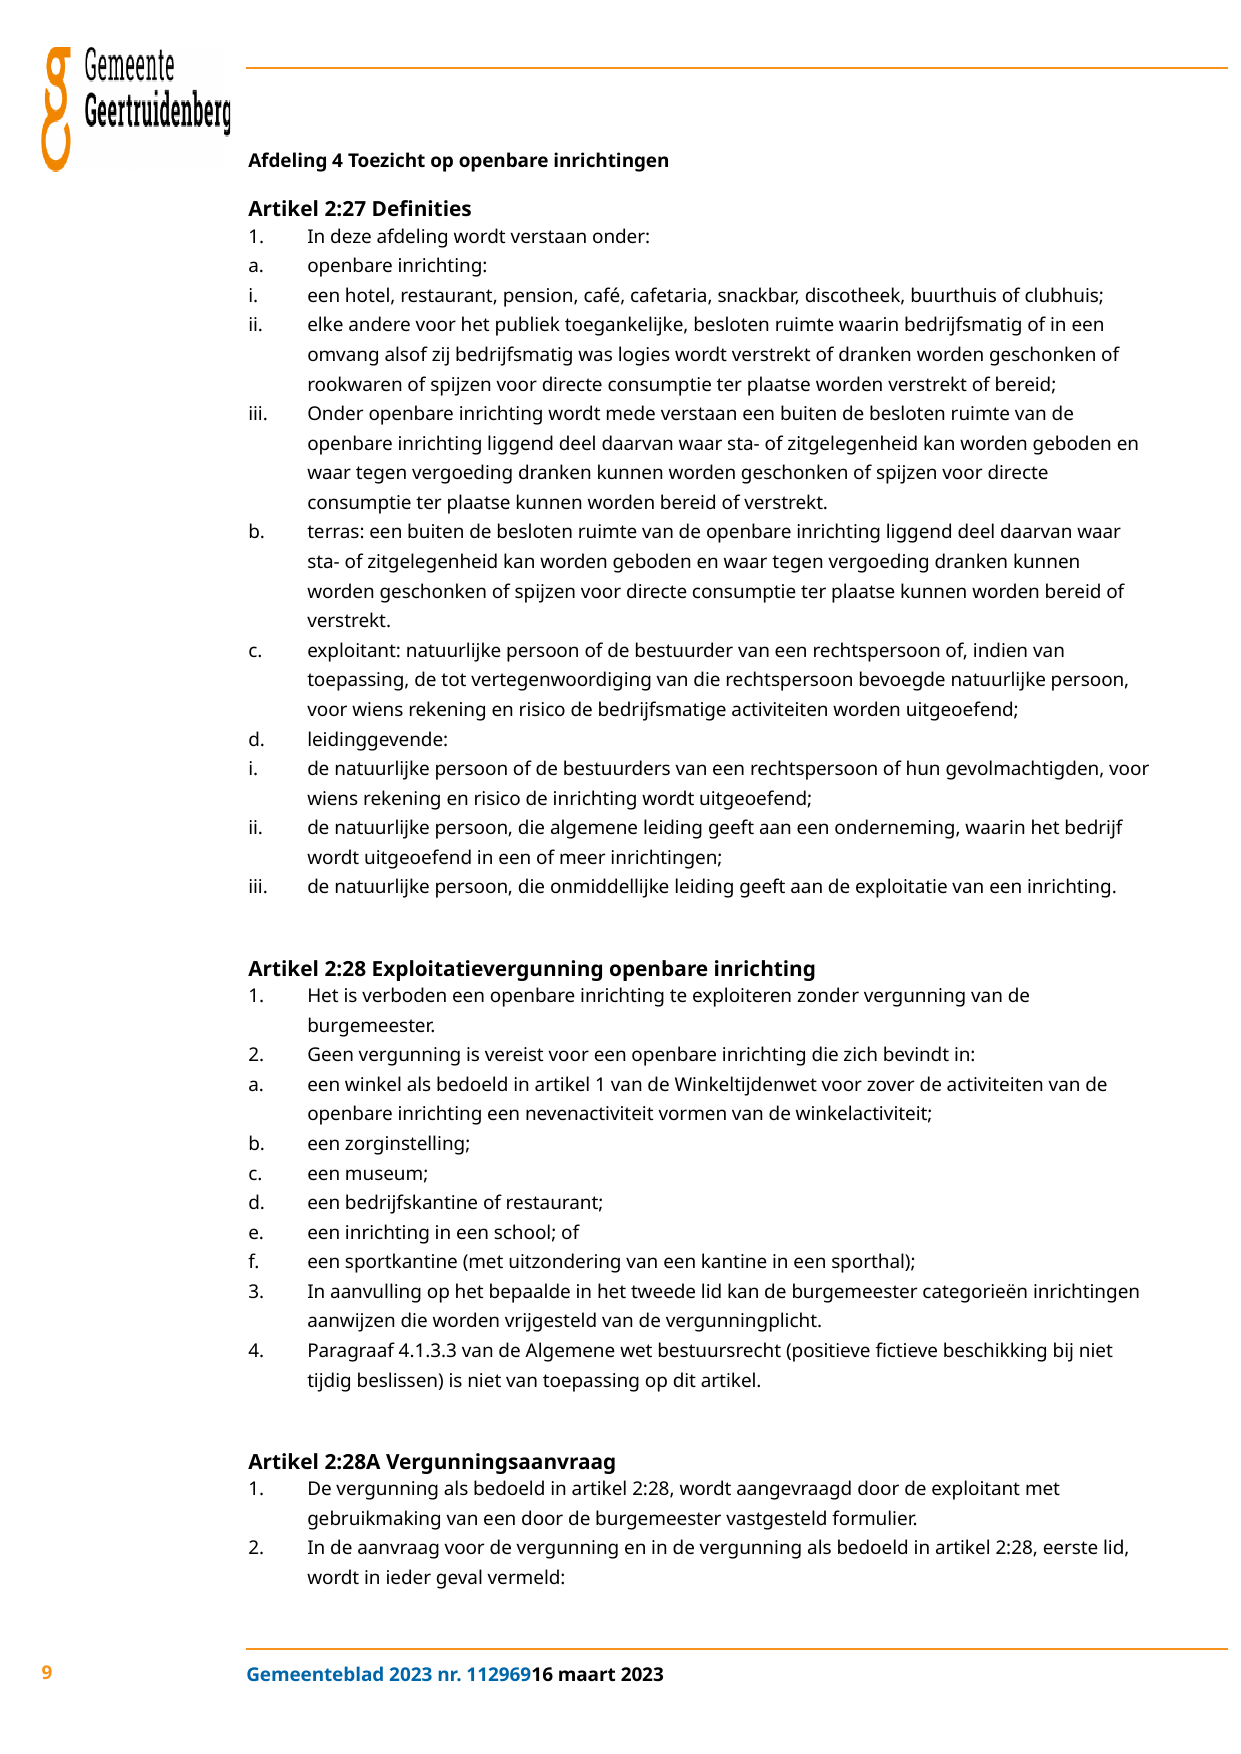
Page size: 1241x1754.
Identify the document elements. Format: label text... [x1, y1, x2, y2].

list openbare inrichting: [248, 252, 1152, 278]
list de natuurlijke persoon, die algemene leiding geeft aan een onderneming, waarin het bedrijf wordt uitgeoefend in een of meer inrichtingen; [248, 814, 1152, 870]
list een inrichting in een school; of [248, 1219, 1152, 1244]
list elke andere voor het publiek toegankelijke, besloten ruimte waarin bedrijfsmatig of in een omvang alsof zij bedrijfsmatig was logies wordt verstrekt of dranken worden geschonken of rookwaren of spijzen voor directe consumptie ter plaatse worden verstrekt of bereid; [248, 312, 1152, 397]
list Onder openbare inrichting wordt mede verstaan een buiten de besloten ruimte van de openbare inrichting liggend deel daarvan waar sta- of zitgelegenheid kan worden geboden en waar tegen vergoeding dranken kunnen worden geschonken of spijzen voor directe consumptie ter plaatse kunnen worden bereid of verstrekt. [248, 400, 1152, 515]
list In deze afdeling wordt verstaan onder: [248, 223, 1152, 249]
list een winkel als bedoeld in artikel 1 van de Winkeltijdenwet voor zover de activiteiten van de openbare inrichting een nevenactiviteit vormen van de winkelactiviteit; [248, 1071, 1152, 1126]
list exploitant: natuurlijke persoon of de bestuurder van een rechtspersoon of, indien van toepassing, de tot vertegenwoordiging van die rechtspersoon bevoegde natuurlijke persoon, voor wiens rekening en risico de bedrijfsmatige activiteiten worden uitgeoefend; [248, 637, 1152, 722]
picture [41, 47, 231, 172]
list Geen vergunning is vereist voor een openbare inrichting die zich bevindt in: [248, 1041, 1152, 1067]
list In aanvulling op het bepaalde in het tweede lid kan de burgemeester categorieën inrichtingen aanwijzen die worden vrijgesteld van de vergunningplicht. [248, 1278, 1152, 1333]
list een museum; [248, 1160, 1152, 1185]
list de natuurlijke persoon of de bestuurders van een rechtspersoon of hun gevolmachtigden, voor wiens rekening en risico de inrichting wordt uitgeoefend; [248, 755, 1152, 811]
list een zorginstelling; [248, 1130, 1152, 1156]
list De vergunning als bedoeld in artikel 2:28, wordt aangevraagd door de exploitant met gebruikmaking van een door de burgemeester vastgesteld formulier. [248, 1475, 1152, 1531]
list een sportkantine (met uitzondering van een kantine in een sporthal); [248, 1248, 1152, 1274]
list leidinggevende: [248, 726, 1152, 752]
list de natuurlijke persoon, die onmiddellijke leiding geeft aan de exploitatie van een inrichting. [248, 874, 1152, 899]
list Paragraaf 4.1.3.3 van de Algemene wet bestuursrecht (positieve fictieve beschikking bij niet tijdig beslissen) is niet van toepassing op dit artikel. [248, 1337, 1152, 1392]
text Artikel 2:28A Vergunningsaanvraag [248, 1447, 1152, 1475]
text Artikel 2:27 Definities [248, 194, 1152, 223]
list terras: een buiten de besloten ruimte van de openbare inrichting liggend deel daarvan waar sta- of zitgelegenheid kan worden geboden en waar tegen vergoeding dranken kunnen worden geschonken of spijzen voor directe consumptie ter plaatse kunnen worden bereid of verstrekt. [248, 519, 1152, 633]
list In de aanvraag voor de vergunning en in de vergunning als bedoeld in artikel 2:28, eerste lid, wordt in ieder geval vermeld: [248, 1534, 1152, 1590]
list een hotel, restaurant, pension, café, cafetaria, snackbar, discotheek, buurthuis of clubhuis; [248, 282, 1152, 308]
text Artikel 2:28 Exploitatievergunning openbare inrichting [248, 954, 1152, 982]
text Afdeling 4 Toezicht op openbare inrichtingen [248, 145, 1152, 174]
list Het is verboden een openbare inrichting te exploiteren zonder vergunning van de burgemeester. [248, 982, 1152, 1037]
list een bedrijfskantine of restaurant; [248, 1189, 1152, 1215]
